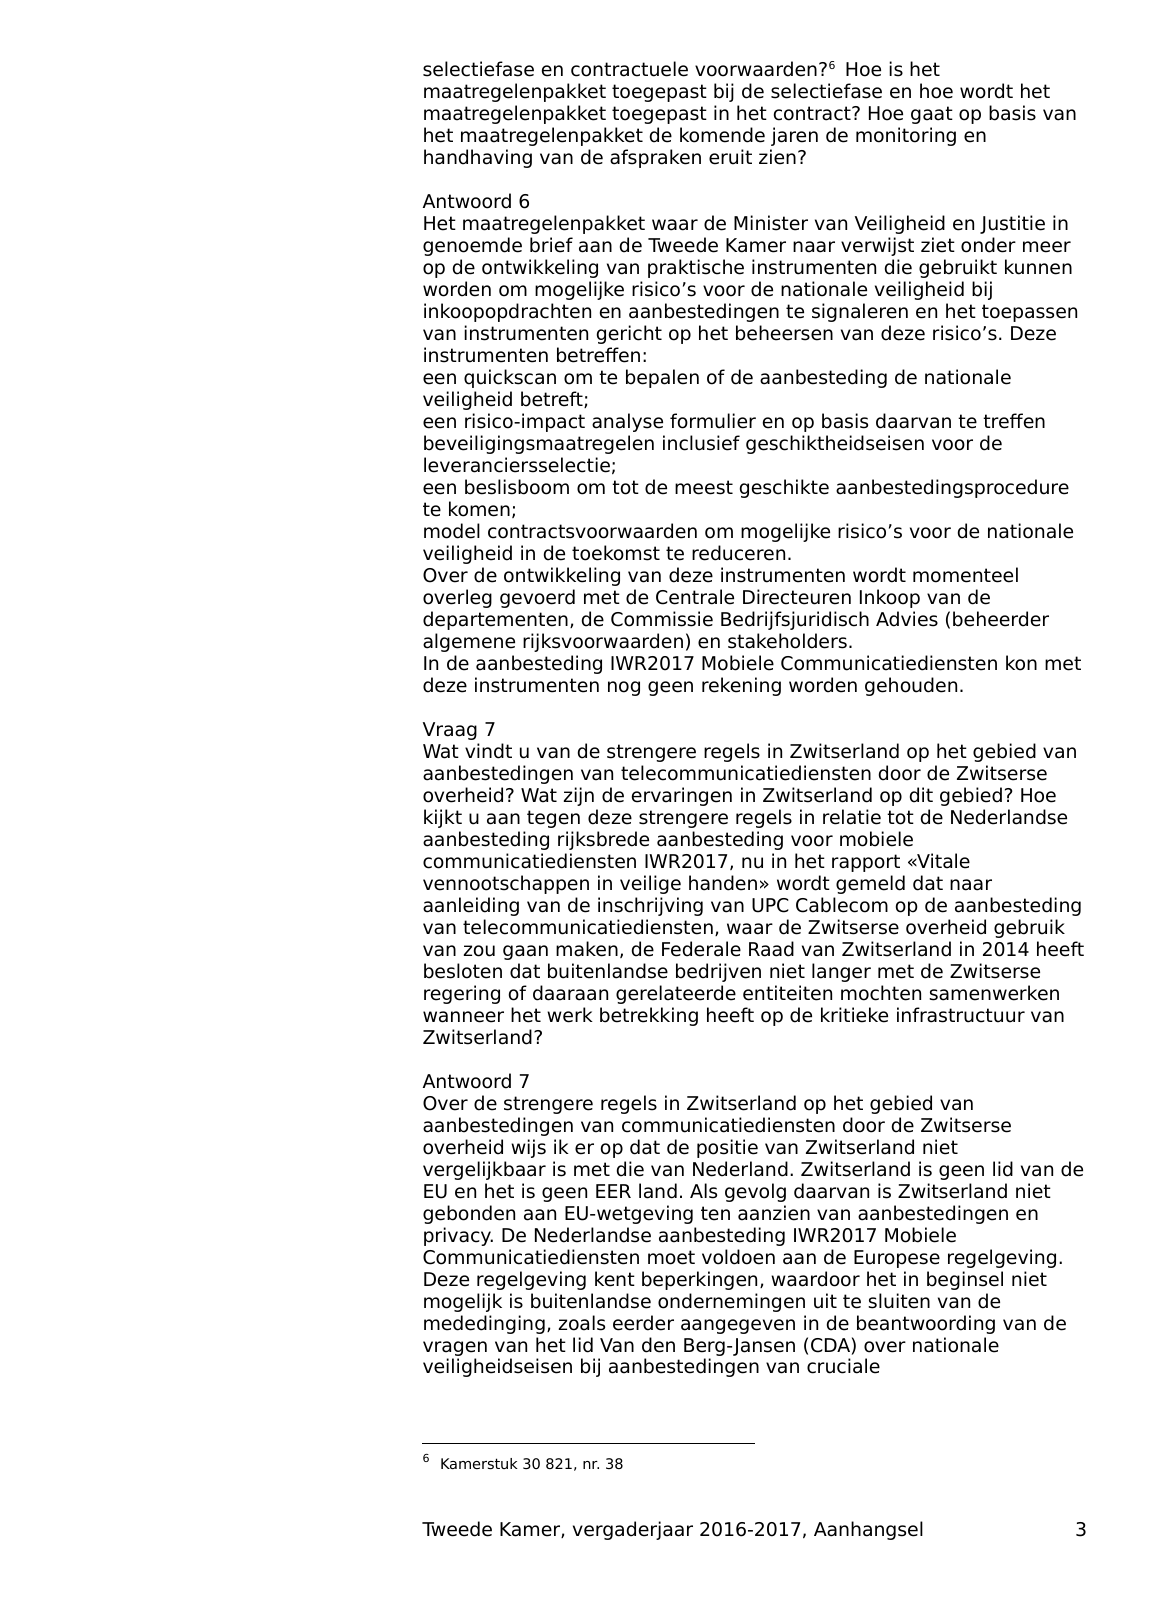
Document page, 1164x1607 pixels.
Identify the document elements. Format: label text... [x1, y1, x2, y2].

text model contractsvoorwaarden om mogelijke risico’s voor de nationale veiligheid in de toekomst te reduceren. [422, 521, 1087, 565]
text een quickscan om te bepalen of de aanbesteding de nationale veiligheid betreft; [422, 367, 1087, 411]
text Over de strengere regels in Zwitserland op het gebied van aanbestedingen van communicatiediensten door de Zwitserse overheid wijs ik er op dat de positie van Zwitserland niet vergelijkbaar is met die van Nederland. Zwitserland is geen lid van de EU en het is geen EER land. Als gevolg daarvan is Zwitserland niet gebonden aan EU-wetgeving ten aanzien van aanbestedingen en privacy. De Nederlandse aanbesteding IWR2017 Mobiele Communicatiediensten moet voldoen aan de Europese regelgeving. Deze regelgeving kent beperkingen, waardoor het in beginsel niet mogelijk is buitenlandse ondernemingen uit te sluiten van de mededinging, zoals eerder aangegeven in de beantwoording van de vragen van het lid Van den Berg-Jansen (CDA) over nationale veiligheidseisen bij aanbestedingen van cruciale [422, 1093, 1087, 1378]
text In de aanbesteding IWR2017 Mobiele Communicatiediensten kon met deze instrumenten nog geen rekening worden gehouden. [422, 653, 1087, 697]
text Antwoord 6 [422, 191, 1087, 213]
text selectiefase en contractuele voorwaarden? Hoe is het maatregelenpakket toegepast bij de selectiefase en hoe wordt het maatregelenpakket toegepast in het contract? Hoe gaat op basis van het maatregelenpakket de komende jaren de monitoring en handhaving van de afspraken eruit zien? [422, 59, 1087, 169]
text Het maatregelenpakket waar de Minister van Veiligheid en Justitie in genoemde brief aan de Tweede Kamer naar verwijst ziet onder meer op de ontwikkeling van praktische instrumenten die gebruikt kunnen worden om mogelijke risico’s voor de nationale veiligheid bij inkoopopdrachten en aanbestedingen te signaleren en het toepassen van instrumenten gericht op het beheersen van deze risico’s. Deze instrumenten betreffen: [422, 213, 1087, 367]
text Vraag 7 [422, 719, 1087, 741]
text een risico-impact analyse formulier en op basis daarvan te treffen beveiligingsmaatregelen inclusief geschiktheidseisen voor de leveranciersselectie; [422, 411, 1087, 477]
text Wat vindt u van de strengere regels in Zwitserland op het gebied van aanbestedingen van telecommunicatiediensten door de Zwitserse overheid? Wat zijn de ervaringen in Zwitserland op dit gebied? Hoe kijkt u aan tegen deze strengere regels in relatie tot de Nederlandse aanbesteding rijksbrede aanbesteding voor mobiele communicatiediensten IWR2017, nu in het rapport «Vitale vennootschappen in veilige handen» wordt gemeld dat naar aanleiding van de inschrijving van UPC Cablecom op de aanbesteding van telecommunicatiediensten, waar de Zwitserse overheid gebruik van zou gaan maken, de Federale Raad van Zwitserland in 2014 heeft besloten dat buitenlandse bedrijven niet langer met de Zwitserse regering of daaraan gerelateerde entiteiten mochten samenwerken wanneer het werk betrekking heeft op de kritieke infrastructuur van Zwitserland? [422, 741, 1087, 1048]
text Over de ontwikkeling van deze instrumenten wordt momenteel overleg gevoerd met de Centrale Directeuren Inkoop van de departementen, de Commissie Bedrijfsjuridisch Advies (beheerder algemene rijksvoorwaarden) en stakeholders. [422, 565, 1087, 653]
text Antwoord 7 [422, 1071, 1087, 1093]
text een beslisboom om tot de meest geschikte aanbestedingsprocedure te komen; [422, 477, 1087, 521]
text Kamerstuk 30 821, nr. 38 [422, 1452, 1087, 1474]
